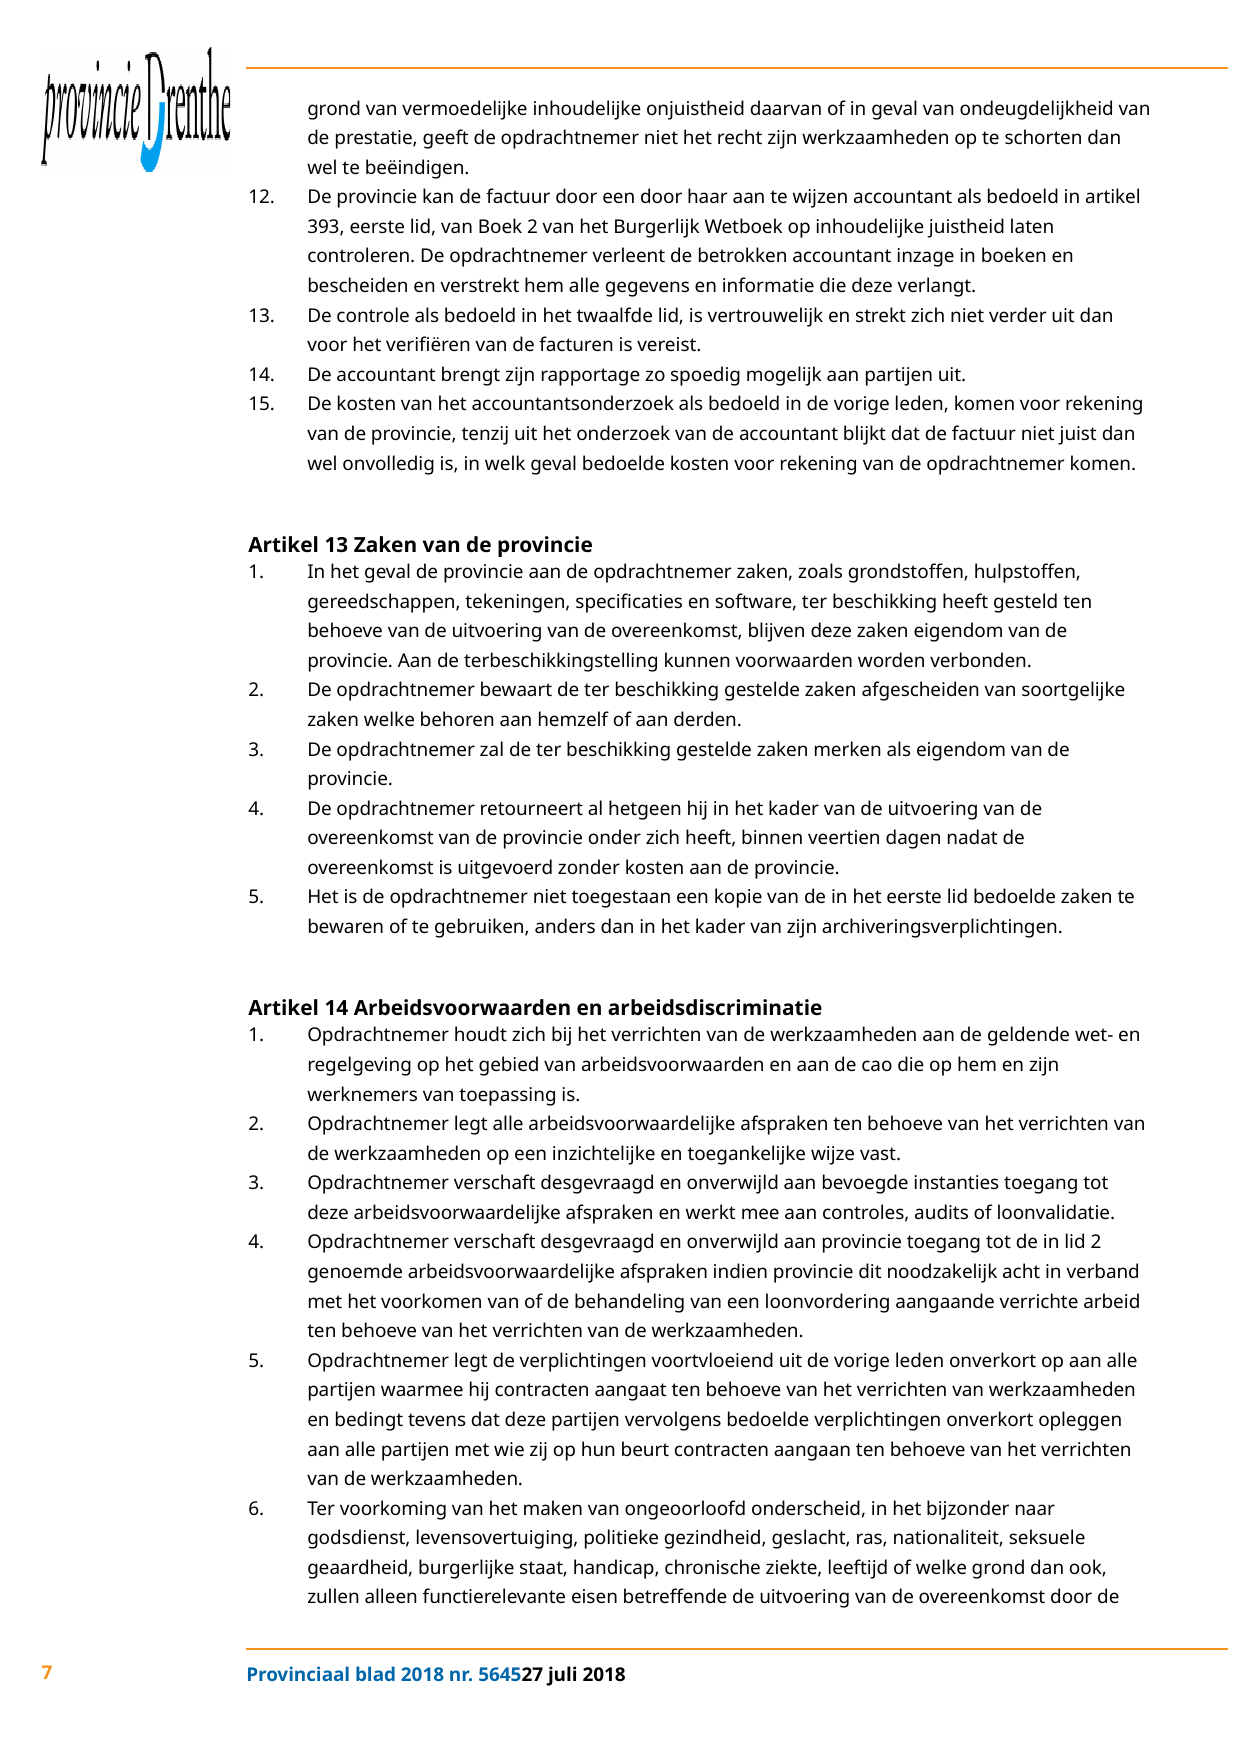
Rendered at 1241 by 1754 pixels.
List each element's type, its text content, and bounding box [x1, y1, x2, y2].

text Artikel 13 Zaken van de provincie [248, 530, 1152, 558]
list De controle als bedoeld in het twaalfde lid, is vertrouwelijk en strekt zich niet verder uit dan voor het verifiëren van de facturen is vereist. [248, 302, 1152, 357]
list grond van vermoedelijke inhoudelijke onjuistheid daarvan of in geval van ondeugdelijkheid van de prestatie, geeft de opdrachtnemer niet het recht zijn werkzaamheden op te schorten dan wel te beëindigen. [248, 95, 1152, 180]
list De opdrachtnemer retourneert al hetgeen hij in het kader van de uitvoering van de overeenkomst van de provincie onder zich heeft, binnen veertien dagen nadat de overeenkomst is uitgevoerd zonder kosten aan de provincie. [248, 795, 1152, 880]
list Opdrachtnemer legt de verplichtingen voortvloeiend uit de vorige leden onverkort op aan alle partijen waarmee hij contracten aangaat ten behoeve van het verrichten van werkzaamheden en bedingt tevens dat deze partijen vervolgens bedoelde verplichtingen onverkort opleggen aan alle partijen met wie zij op hun beurt contracten aangaan ten behoeve van het verrichten van de werkzaamheden. [248, 1347, 1152, 1491]
list De opdrachtnemer zal de ter beschikking gestelde zaken merken als eigendom van de provincie. [248, 736, 1152, 791]
list Opdrachtnemer legt alle arbeidsvoorwaardelijke afspraken ten behoeve van het verrichten van de werkzaamheden op een inzichtelijke en toegankelijke wijze vast. [248, 1110, 1152, 1166]
list In het geval de provincie aan de opdrachtnemer zaken, zoals grondstoffen, hulpstoffen, gereedschappen, tekeningen, specificaties en software, ter beschikking heeft gesteld ten behoeve van de uitvoering van de overeenkomst, blijven deze zaken eigendom van de provincie. Aan de terbeschikkingstelling kunnen voorwaarden worden verbonden. [248, 558, 1152, 673]
list Ter voorkoming van het maken van ongeoorloofd onderscheid, in het bijzonder naar godsdienst, levensovertuiging, politieke gezindheid, geslacht, ras, nationaliteit, seksuele geaardheid, burgerlijke staat, handicap, chronische ziekte, leeftijd of welke grond dan ook, zullen alleen functierelevante eisen betreffende de uitvoering van de overeenkomst door de [248, 1495, 1152, 1609]
picture [41, 47, 231, 172]
list De opdrachtnemer bewaart de ter beschikking gestelde zaken afgescheiden van soortgelijke zaken welke behoren aan hemzelf of aan derden. [248, 677, 1152, 732]
list Opdrachtnemer verschaft desgevraagd en onverwijld aan bevoegde instanties toegang tot deze arbeidsvoorwaardelijke afspraken en werkt mee aan controles, audits of loonvalidatie. [248, 1169, 1152, 1225]
text Artikel 14 Arbeidsvoorwaarden en arbeidsdiscriminatie [248, 993, 1152, 1022]
list De accountant brengt zijn rapportage zo spoedig mogelijk aan partijen uit. [248, 361, 1152, 387]
list Opdrachtnemer houdt zich bij het verrichten van de werkzaamheden aan de geldende wet- en regelgeving op het gebied van arbeidsvoorwaarden en aan de cao die op hem en zijn werknemers van toepassing is. [248, 1022, 1152, 1107]
list De kosten van het accountantsonderzoek als bedoeld in de vorige leden, komen voor rekening van de provincie, tenzij uit het onderzoek van de accountant blijkt dat de factuur niet juist dan wel onvolledig is, in welk geval bedoelde kosten voor rekening van de opdrachtnemer komen. [248, 391, 1152, 476]
list De provincie kan de factuur door een door haar aan te wijzen accountant als bedoeld in artikel 393, eerste lid, van Boek 2 van het Burgerlijk Wetboek op inhoudelijke juistheid laten controleren. De opdrachtnemer verleent de betrokken accountant inzage in boeken en bescheiden en verstrekt hem alle gegevens en informatie die deze verlangt. [248, 183, 1152, 298]
list Het is de opdrachtnemer niet toegestaan een kopie van de in het eerste lid bedoelde zaken te bewaren of te gebruiken, anders dan in het kader van zijn archiveringsverplichtingen. [248, 884, 1152, 939]
list Opdrachtnemer verschaft desgevraagd en onverwijld aan provincie toegang tot de in lid 2 genoemde arbeidsvoorwaardelijke afspraken indien provincie dit noodzakelijk acht in verband met het voorkomen van of de behandeling van een loonvordering aangaande verrichte arbeid ten behoeve van het verrichten van de werkzaamheden. [248, 1229, 1152, 1343]
